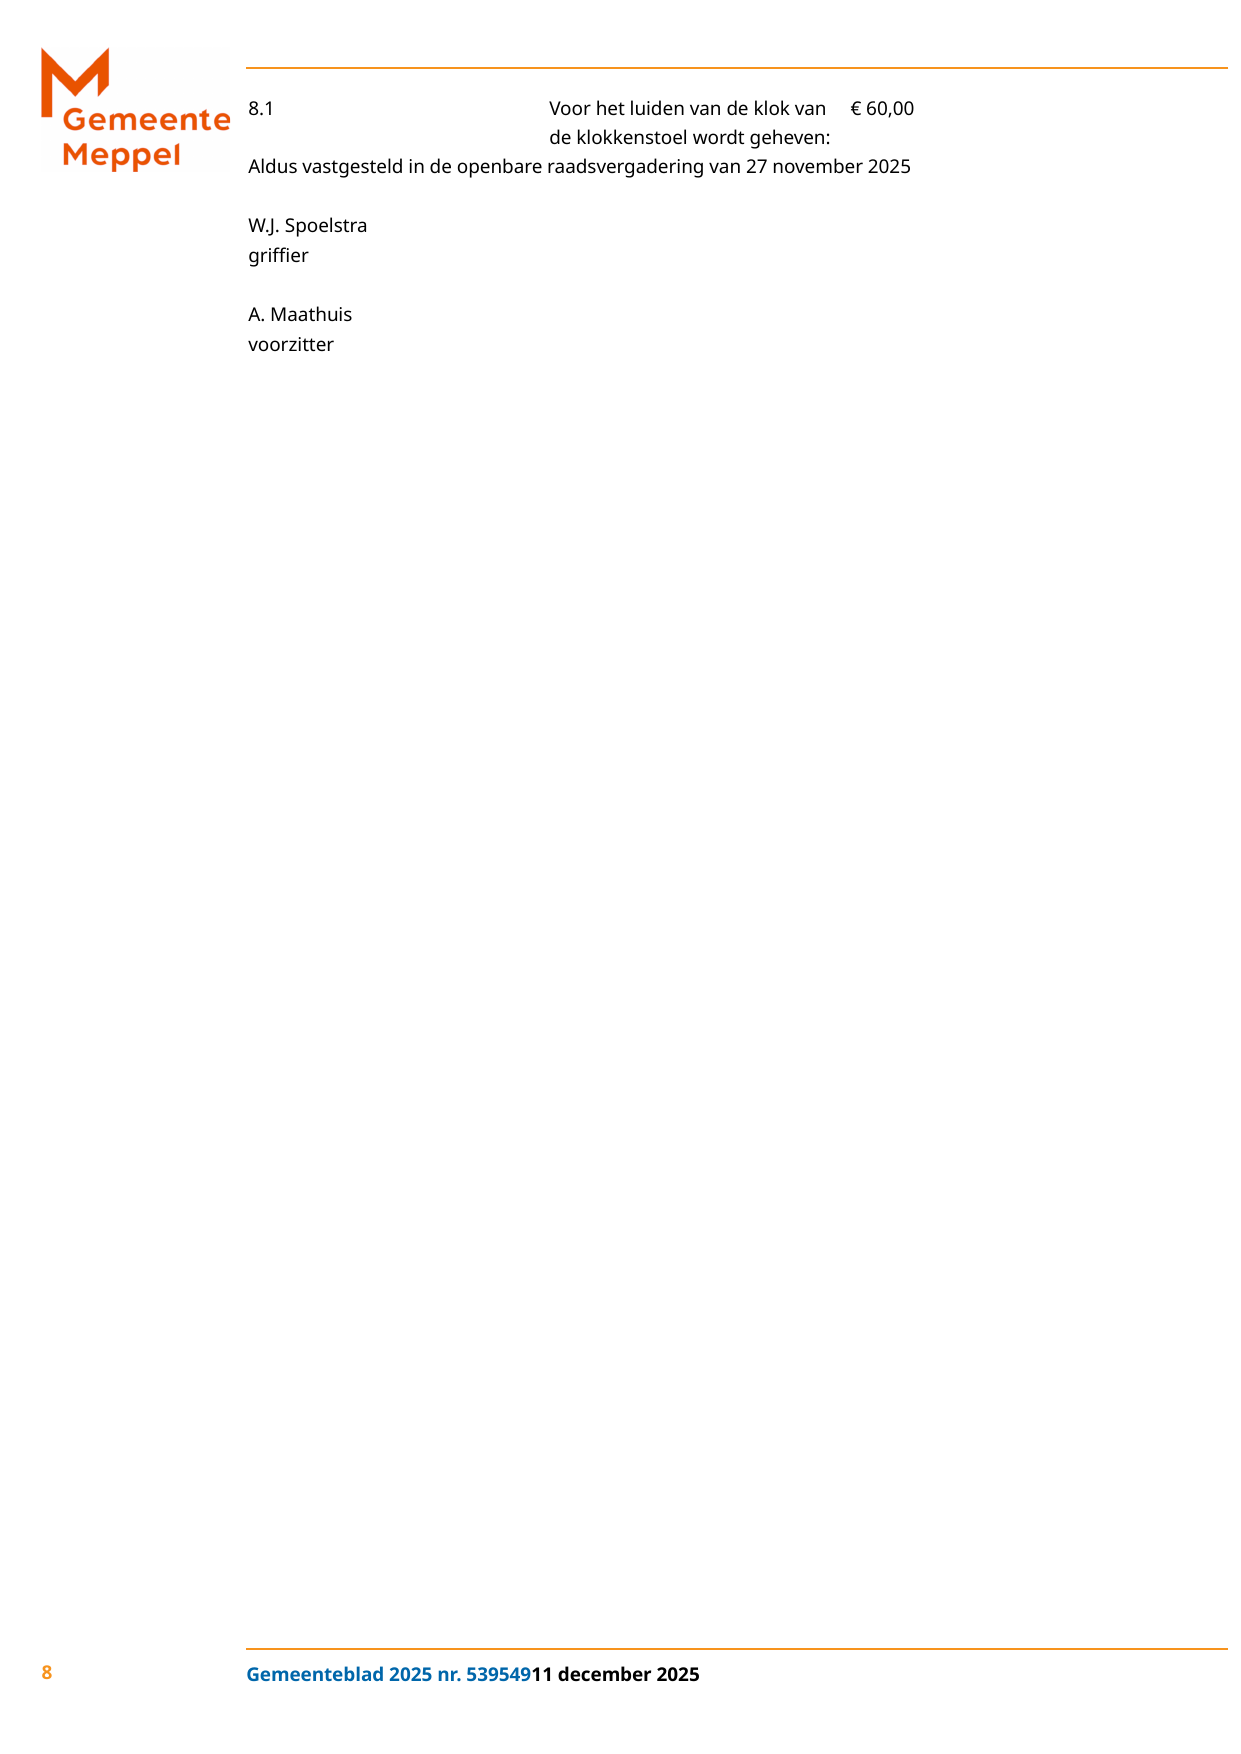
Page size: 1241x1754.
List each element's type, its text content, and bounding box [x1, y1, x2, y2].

text voorzitter [248, 331, 1152, 357]
picture [41, 47, 231, 172]
text A. Maathuis [248, 301, 1152, 327]
table_cell € 60,00 [850, 95, 1152, 150]
table_cell 8.1 [248, 95, 549, 150]
text W.J. Spoelstra [248, 212, 1152, 238]
text griffier [248, 242, 1152, 268]
text Aldus vastgesteld in de openbare raadsvergadering van 27 november 2025 [248, 153, 1152, 179]
table_cell Voor het luiden van de klok van de klokkenstoel wordt geheven: [549, 95, 850, 150]
